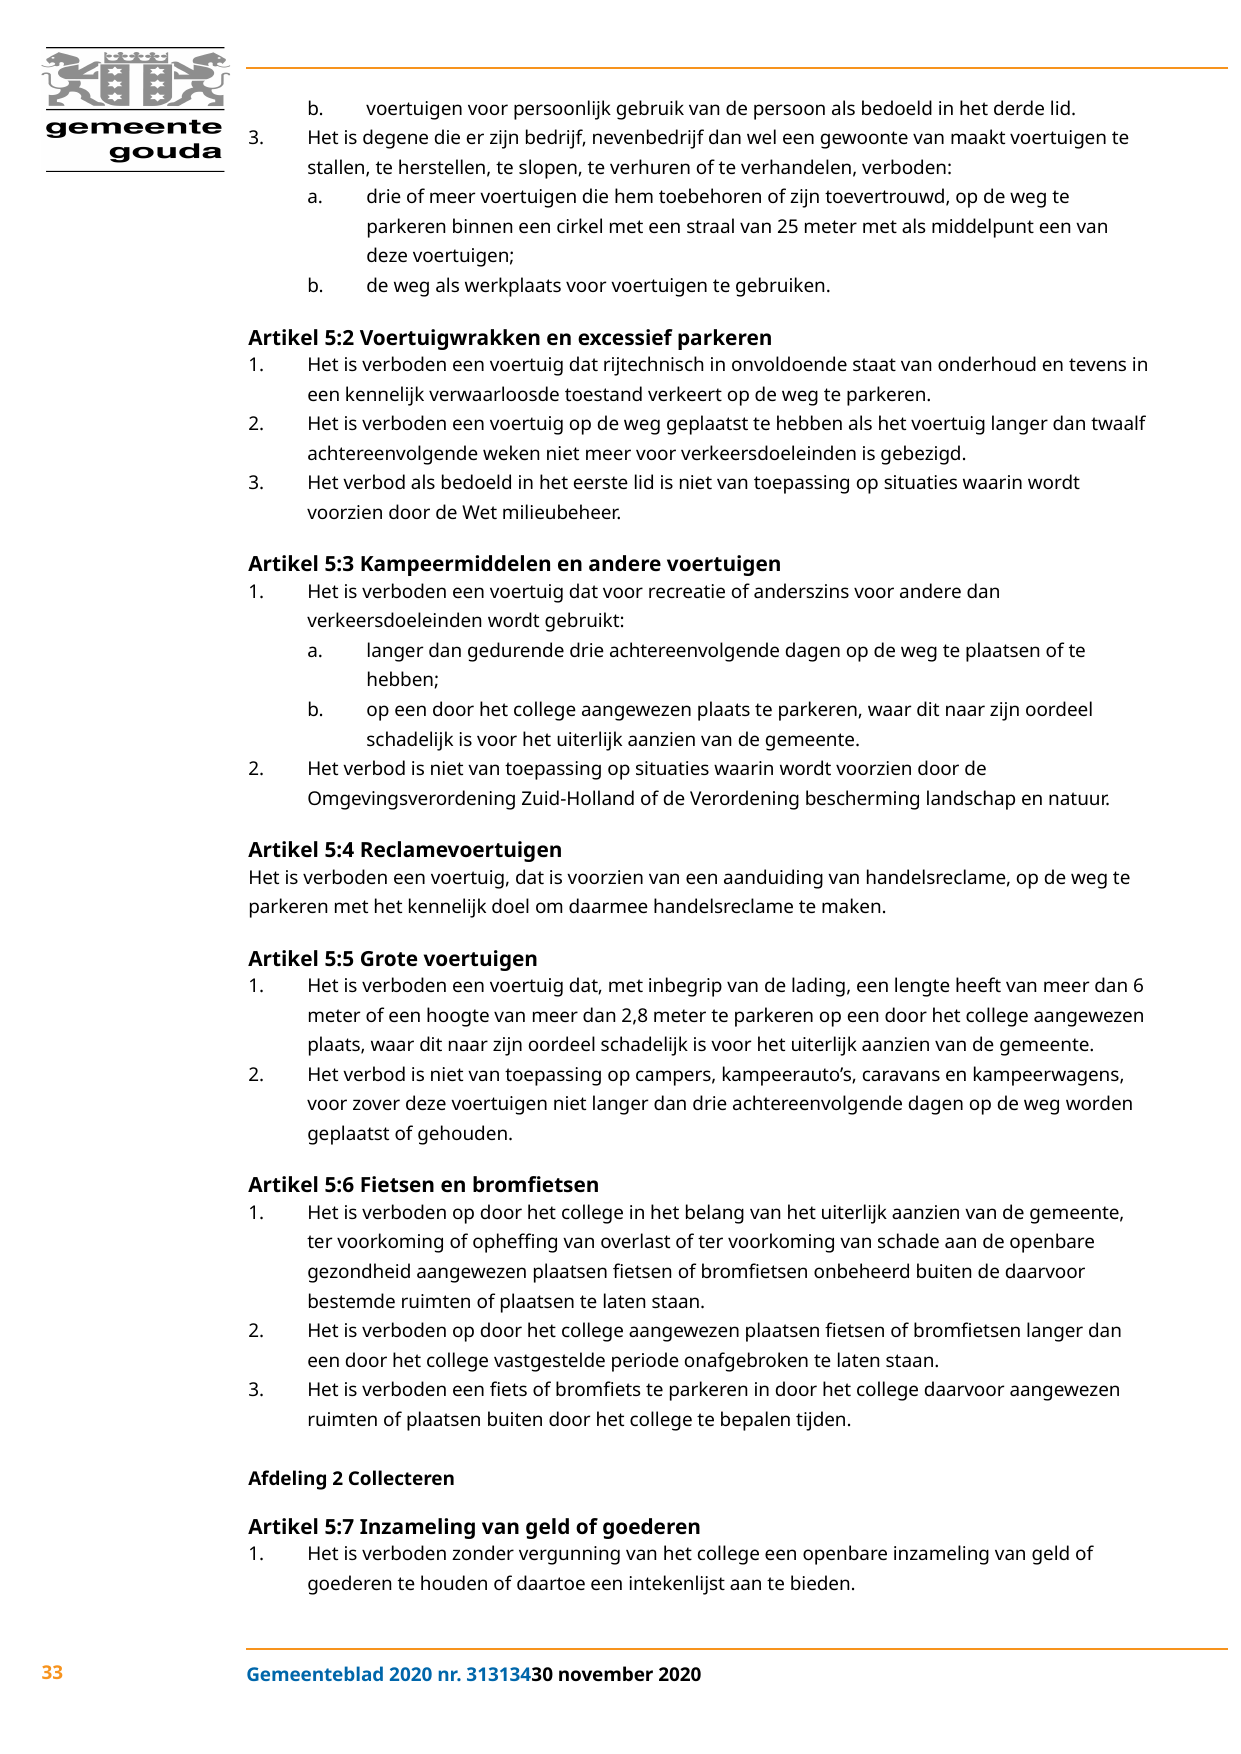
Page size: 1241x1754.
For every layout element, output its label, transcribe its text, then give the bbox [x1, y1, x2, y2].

list Het verbod is niet van toepassing op campers, kampeerauto’s, caravans en kampeerwagens, voor zover deze voertuigen niet langer dan drie achtereenvolgende dagen op de weg worden geplaatst of gehouden. [248, 1061, 1152, 1146]
text Artikel 5:7 Inzameling van geld of goederen [248, 1512, 1152, 1540]
list op een door het college aangewezen plaats te parkeren, waar dit naar zijn oordeel schadelijk is voor het uiterlijk aanzien van de gemeente. [307, 696, 1152, 752]
list Het verbod als bedoeld in het eerste lid is niet van toepassing op situaties waarin wordt voorzien door de Wet milieubeheer. [248, 469, 1152, 525]
text Afdeling 2 Collecteren [248, 1465, 1152, 1491]
list Het is verboden een voertuig dat voor recreatie of anderszins voor andere dan verkeersdoeleinden wordt gebruikt: [248, 578, 1152, 633]
text Artikel 5:5 Grote voertuigen [248, 944, 1152, 972]
list Het is verboden op door het college aangewezen plaatsen fietsen of bromfietsen langer dan een door het college vastgestelde periode onafgebroken te laten staan. [248, 1317, 1152, 1373]
list Het is verboden zonder vergunning van het college een openbare inzameling van geld of goederen te houden of daartoe een intekenlijst aan te bieden. [248, 1540, 1152, 1596]
text Het is verboden een voertuig, dat is voorzien van een aanduiding van handelsreclame, op de weg te parkeren met het kennelijk doel om daarmee handelsreclame te maken. [248, 864, 1152, 919]
text Artikel 5:2 Voertuigwrakken en excessief parkeren [248, 323, 1152, 351]
list Het is verboden een fiets of bromfiets te parkeren in door het college daarvoor aangewezen ruimten of plaatsen buiten door het college te bepalen tijden. [248, 1377, 1152, 1432]
text Artikel 5:3 Kampeermiddelen en andere voertuigen [248, 549, 1152, 578]
list drie of meer voertuigen die hem toebehoren of zijn toevertrouwd, op de weg te parkeren binnen een cirkel met een straal van 25 meter met als middelpunt een van deze voertuigen; [307, 183, 1152, 268]
list Het is verboden een voertuig dat, met inbegrip van de lading, een lengte heeft van meer dan 6 meter of een hoogte van meer dan 2,8 meter te parkeren op een door het college aangewezen plaats, waar dit naar zijn oordeel schadelijk is voor het uiterlijk aanzien van de gemeente. [248, 972, 1152, 1057]
text Artikel 5:4 Reclamevoertuigen [248, 835, 1152, 864]
list Het verbod is niet van toepassing op situaties waarin wordt voorzien door de Omgevingsverordening Zuid-Holland of de Verordening bescherming landschap en natuur. [248, 755, 1152, 811]
list Het is verboden een voertuig op de weg geplaatst te hebben als het voertuig langer dan twaalf achtereenvolgende weken niet meer voor verkeersdoeleinden is gebezigd. [248, 410, 1152, 466]
list Het is verboden een voertuig dat rijtechnisch in onvoldoende staat van onderhoud en tevens in een kennelijk verwaarloosde toestand verkeert op de weg te parkeren. [248, 351, 1152, 406]
list Het is verboden op door het college in het belang van het uiterlijk aanzien van de gemeente, ter voorkoming of opheffing van overlast of ter voorkoming van schade aan de openbare gezondheid aangewezen plaatsen fietsen of bromfietsen onbeheerd buiten de daarvoor bestemde ruimten of plaatsen te laten staan. [248, 1199, 1152, 1313]
list Het is degene die er zijn bedrijf, nevenbedrijf dan wel een gewoonte van maakt voertuigen te stallen, te herstellen, te slopen, te verhuren of te verhandelen, verboden: [248, 124, 1152, 180]
picture [41, 47, 231, 172]
list de weg als werkplaats voor voertuigen te gebruiken. [307, 272, 1152, 298]
list langer dan gedurende drie achtereenvolgende dagen op de weg te plaatsen of te hebben; [307, 637, 1152, 692]
text Artikel 5:6 Fietsen en bromfietsen [248, 1171, 1152, 1199]
list voertuigen voor persoonlijk gebruik van de persoon als bedoeld in het derde lid. [307, 95, 1152, 121]
